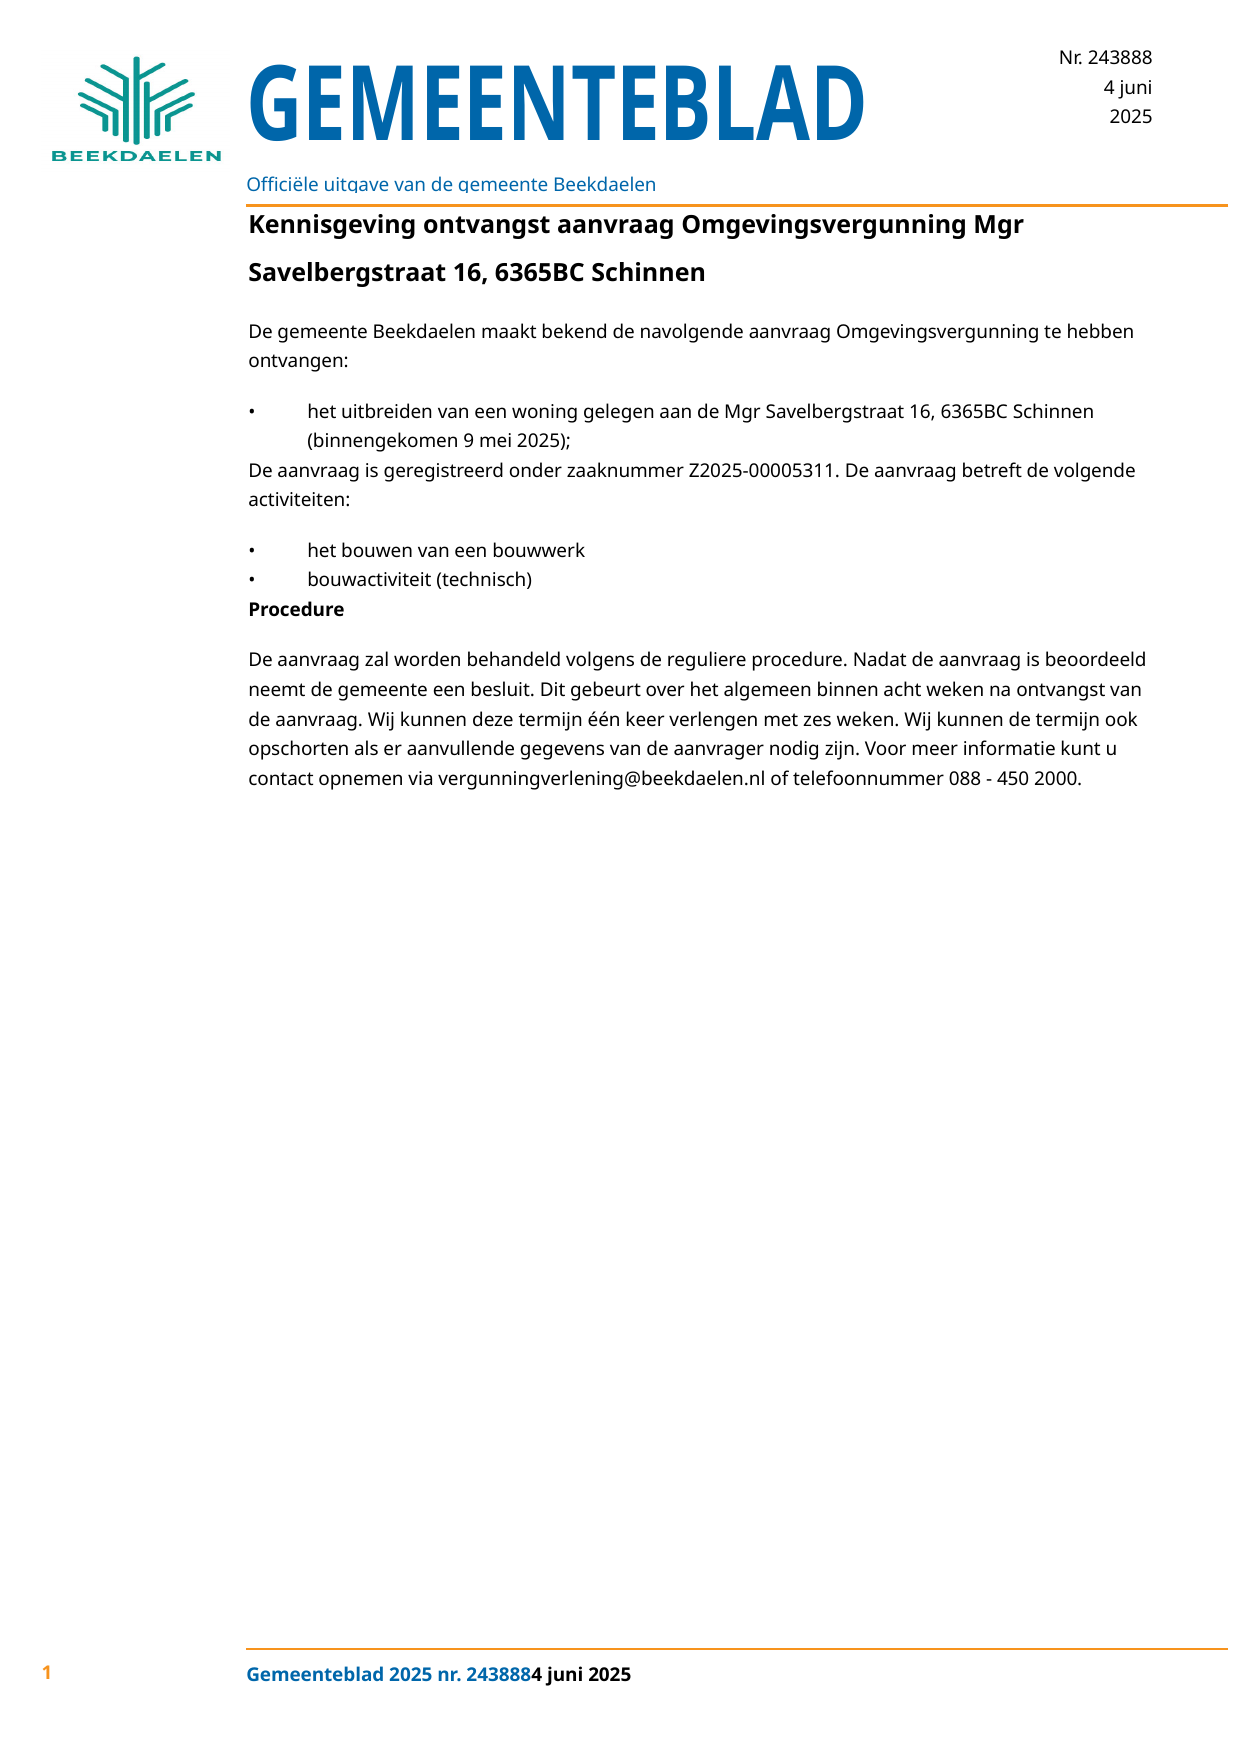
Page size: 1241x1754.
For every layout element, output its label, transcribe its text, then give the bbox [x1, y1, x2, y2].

text De aanvraag zal worden behandeld volgens de reguliere procedure. Nadat de aanvraag is beoordeeld neemt de gemeente een besluit. Dit gebeurt over het algemeen binnen acht weken na ontvangst van de aanvraag. Wij kunnen deze termijn één keer verlengen met zes weken. Wij kunnen de termijn ook opschorten als er aanvullende gegevens van de aanvrager nodig zijn. Voor meer informatie kunt u contact opnemen via vergunningverlening@beekdaelen.nl of telefoonnummer 088 - 450 2000. [248, 647, 1152, 791]
text Kennisgeving ontvangst aanvraag Omgevingsvergunning Mgr Savelbergstraat 16, 6365BC Schinnen [248, 207, 1152, 288]
text Procedure [248, 596, 1152, 622]
text De aanvraag is geregistreerd onder zaaknummer Z2025-00005311. De aanvraag betreft de volgende activiteiten: [248, 457, 1152, 512]
text De gemeente Beekdaelen maakt bekend de navolgende aanvraag Omgevingsvergunning te hebben ontvangen: [248, 318, 1152, 373]
list bouwactiviteit (technisch) [248, 567, 1152, 592]
list het bouwen van een bouwwerk [248, 537, 1152, 563]
list het uitbreiden van een woning gelegen aan de Mgr Savelbergstraat 16, 6365BC Schinnen (binnengekomen 9 mei 2025); [248, 398, 1152, 453]
picture [41, 47, 231, 172]
